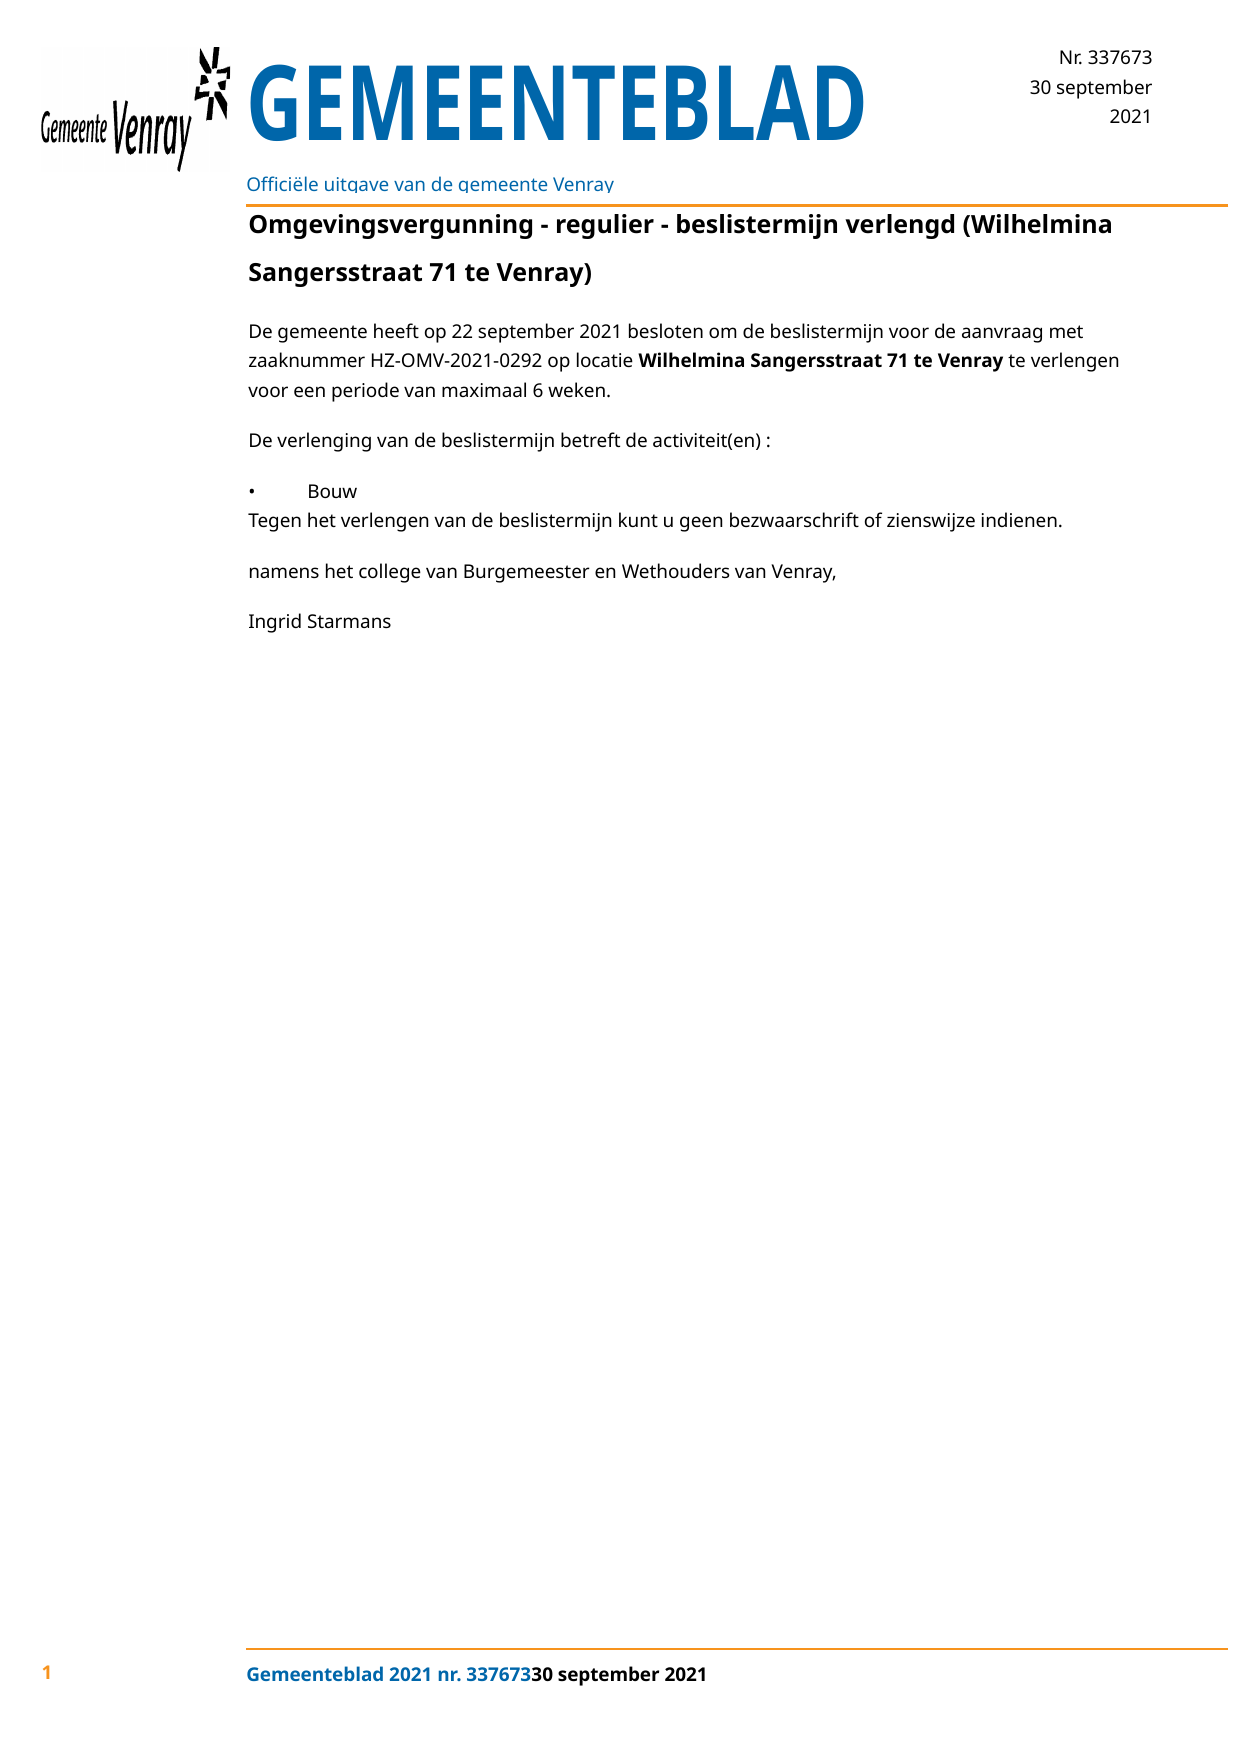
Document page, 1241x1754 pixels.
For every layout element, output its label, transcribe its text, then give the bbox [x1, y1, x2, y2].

text Ingrid Starmans [248, 608, 1152, 634]
list Bouw [248, 478, 1152, 504]
text Omgevingsvergunning - regulier - beslistermijn verlengd (Wilhelmina Sangersstraat 71 te Venray) [248, 207, 1152, 288]
text De verlenging van de beslistermijn betreft de activiteit(en) : [248, 427, 1152, 453]
picture [41, 47, 231, 172]
text Tegen het verlengen van de beslistermijn kunt u geen bezwaarschrift of zienswijze indienen. [248, 507, 1152, 533]
text De gemeente heeft op 22 september 2021 besloten om de beslistermijn voor de aanvraag met zaaknummer HZ-OMV-2021-0292 op locatie Wilhelmina Sangersstraat 71 te Venray te verlengen voor een periode van maximaal 6 weken. [248, 318, 1152, 403]
text namens het college van Burgemeester en Wethouders van Venray, [248, 558, 1152, 584]
